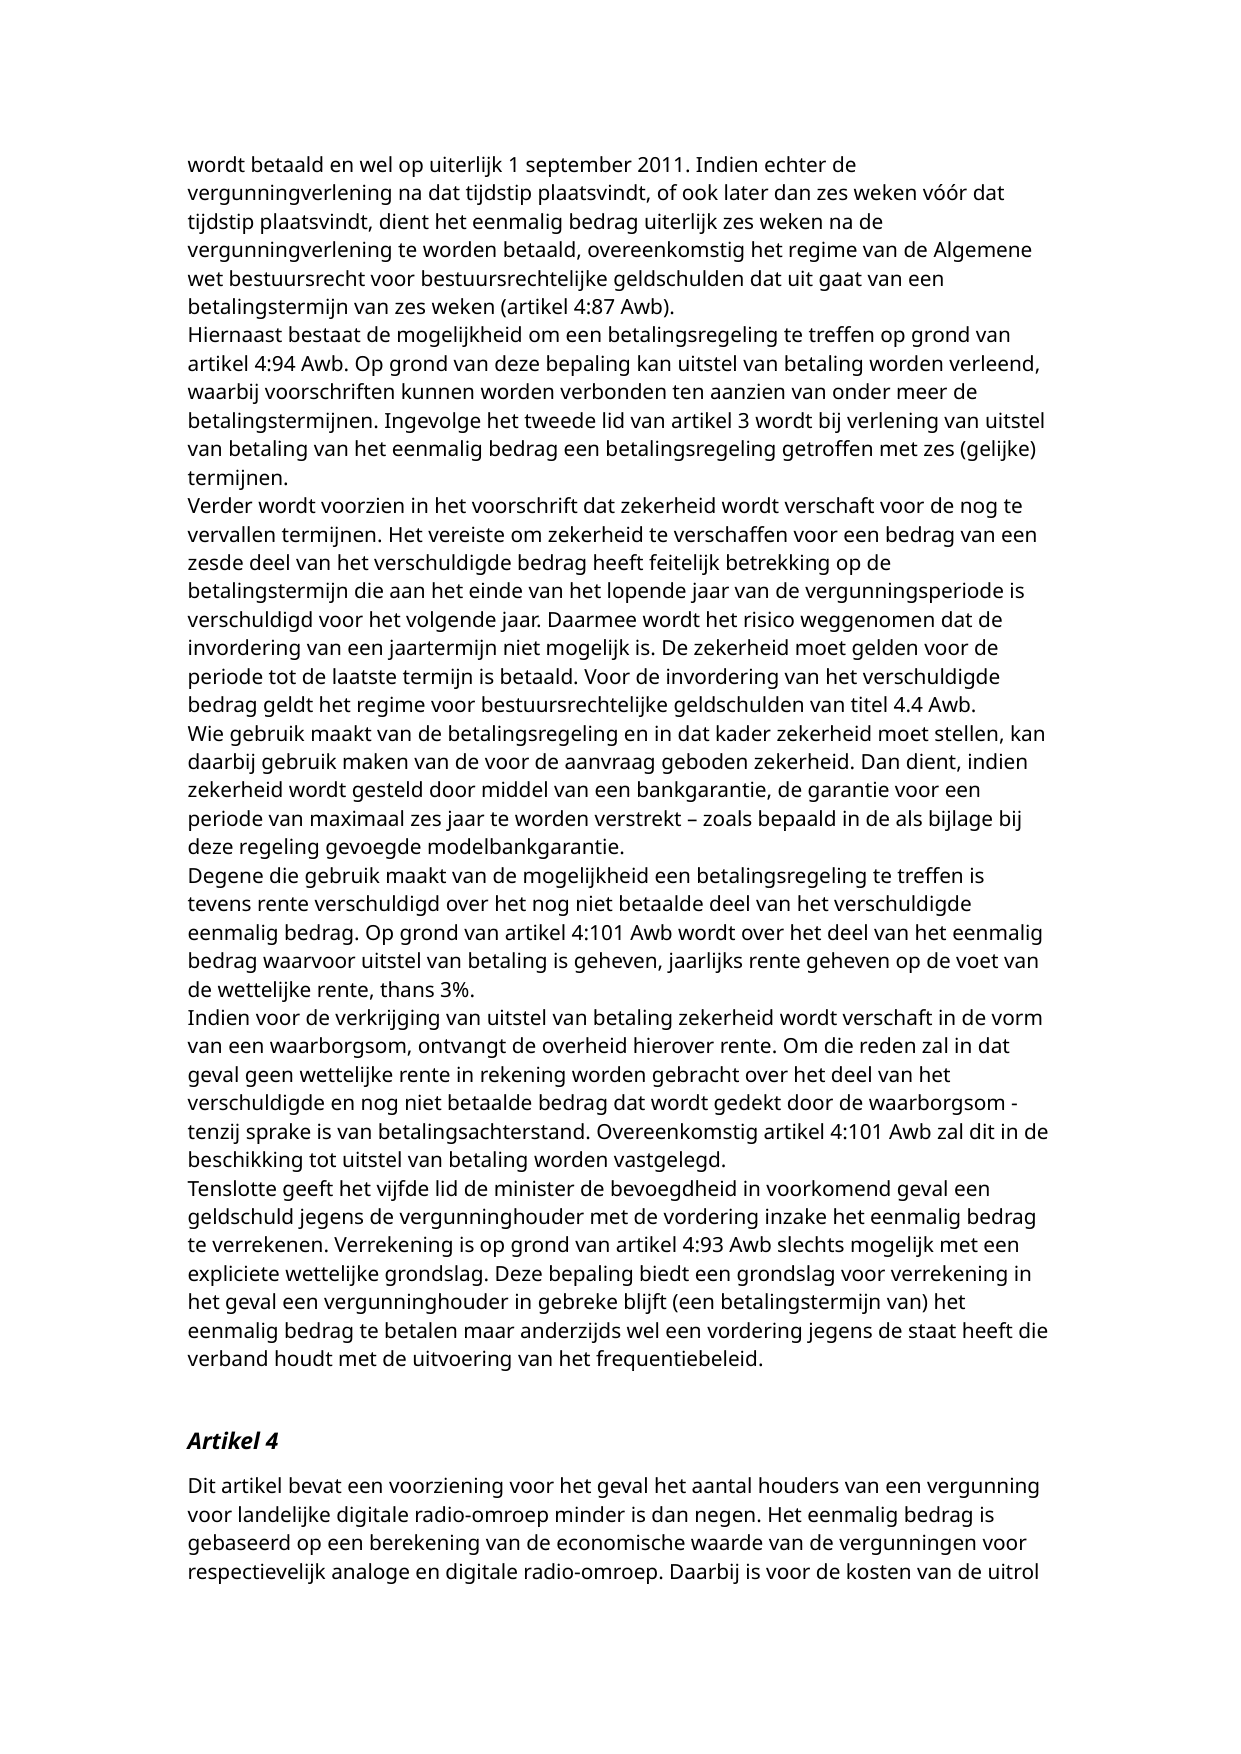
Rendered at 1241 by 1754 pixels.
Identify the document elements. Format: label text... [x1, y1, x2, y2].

text Indien voor de verkrijging van uitstel van betaling zekerheid wordt verschaft in de vorm van een waarborgsom, ontvangt de overheid hierover rente. Om die reden zal in dat geval geen wettelijke rente in rekening worden gebracht over het deel van het verschuldigde en nog niet betaalde bedrag dat wordt gedekt door de waarborgsom - tenzij sprake is van betalingsachterstand. Overeenkomstig artikel 4:101 Awb zal dit in de beschikking tot uitstel van betaling worden vastgelegd. [187, 1003, 1053, 1174]
text wordt betaald en wel op uiterlijk 1 september 2011. Indien echter de vergunningverlening na dat tijdstip plaatsvindt, of ook later dan zes weken vóór dat tijdstip plaatsvindt, dient het eenmalig bedrag uiterlijk zes weken na de vergunningverlening te worden betaald, overeenkomstig het regime van de Algemene wet bestuursrecht voor bestuursrechtelijke geldschulden dat uit gaat van een betalingstermijn van zes weken (artikel 4:87 Awb). [187, 150, 1053, 321]
text Tenslotte geeft het vijfde lid de minister de bevoegdheid in voorkomend geval een geldschuld jegens de vergunninghouder met de vordering inzake het eenmalig bedrag te verrekenen. Verrekening is op grond van artikel 4:93 Awb slechts mogelijk met een expliciete wettelijke grondslag. Deze bepaling biedt een grondslag voor verrekening in het geval een vergunninghouder in gebreke blijft (een betalingstermijn van) het eenmalig bedrag te betalen maar anderzijds wel een vordering jegens de staat heeft die verband houdt met de uitvoering van het frequentiebeleid. [187, 1174, 1053, 1373]
subtitle Artikel 4 [187, 1425, 1053, 1457]
text Hiernaast bestaat de mogelijkheid om een betalingsregeling te treffen op grond van artikel 4:94 Awb. Op grond van deze bepaling kan uitstel van betaling worden verleend, waarbij voorschriften kunnen worden verbonden ten aanzien van onder meer de betalingstermijnen. Ingevolge het tweede lid van artikel 3 wordt bij verlening van uitstel van betaling van het eenmalig bedrag een betalingsregeling getroffen met zes (gelijke) termijnen. [187, 321, 1053, 491]
text Wie gebruik maakt van de betalingsregeling en in dat kader zekerheid moet stellen, kan daarbij gebruik maken van de voor de aanvraag geboden zekerheid. Dan dient, indien zekerheid wordt gesteld door middel van een bankgarantie, de garantie voor een periode van maximaal zes jaar te worden verstrekt – zoals bepaald in de als bijlage bij deze regeling gevoegde modelbankgarantie. [187, 719, 1053, 861]
text Dit artikel bevat een voorziening voor het geval het aantal houders van een vergunning voor landelijke digitale radio-omroep minder is dan negen. Het eenmalig bedrag is gebaseerd op een berekening van de economische waarde van de vergunningen voor respectievelijk analoge en digitale radio-omroep. Daarbij is voor de kosten van de uitrol [187, 1472, 1053, 1585]
text Degene die gebruik maakt van de mogelijkheid een betalingsregeling te treffen is tevens rente verschuldigd over het nog niet betaalde deel van het verschuldigde eenmalig bedrag. Op grond van artikel 4:101 Awb wordt over het deel van het eenmalig bedrag waarvoor uitstel van betaling is geheven, jaarlijks rente geheven op de voet van de wettelijke rente, thans 3%. [187, 861, 1053, 1003]
text Verder wordt voorzien in het voorschrift dat zekerheid wordt verschaft voor de nog te vervallen termijnen. Het vereiste om zekerheid te verschaffen voor een bedrag van een zesde deel van het verschuldigde bedrag heeft feitelijk betrekking op de betalingstermijn die aan het einde van het lopende jaar van de vergunningsperiode is verschuldigd voor het volgende jaar. Daarmee wordt het risico weggenomen dat de invordering van een jaartermijn niet mogelijk is. De zekerheid moet gelden voor de periode tot de laatste termijn is betaald. Voor de invordering van het verschuldigde bedrag geldt het regime voor bestuursrechtelijke geldschulden van titel 4.4 Awb. [187, 491, 1053, 719]
